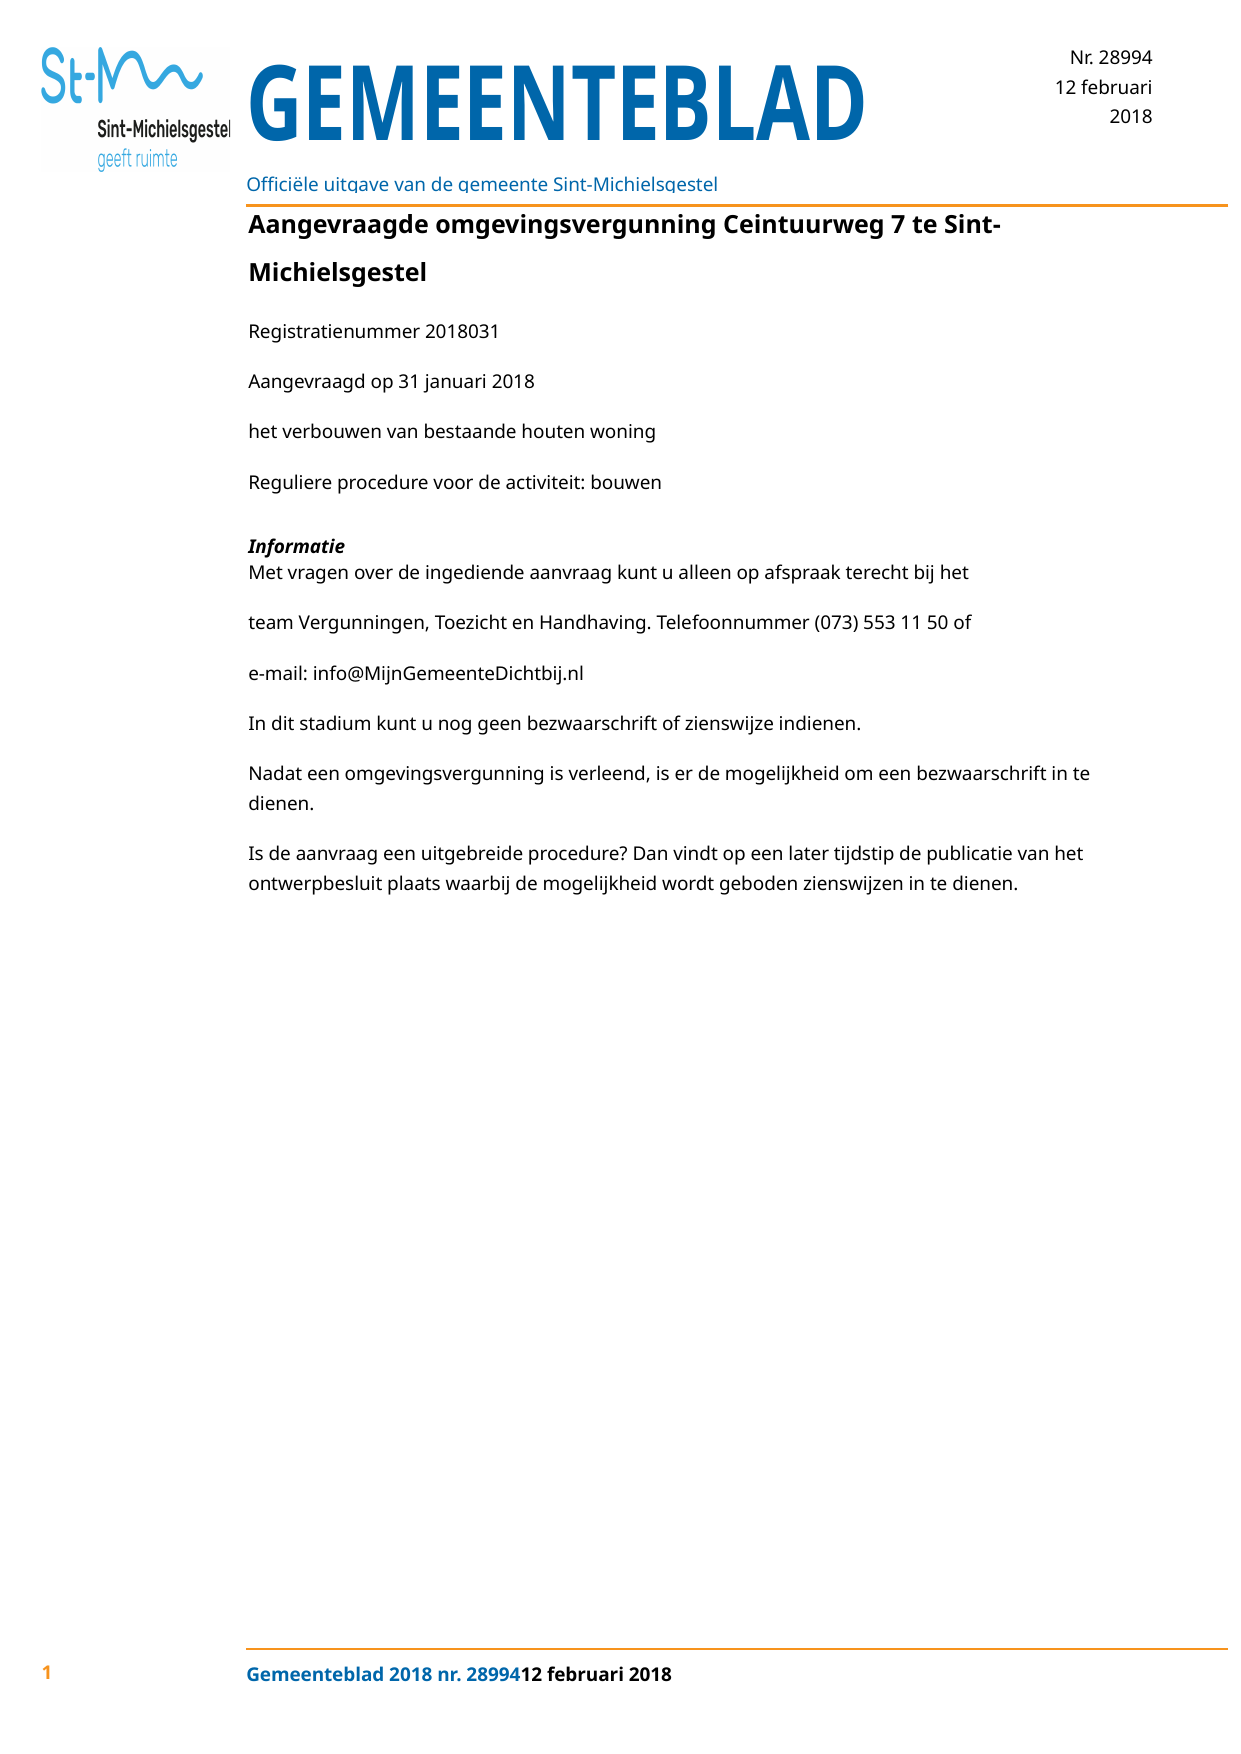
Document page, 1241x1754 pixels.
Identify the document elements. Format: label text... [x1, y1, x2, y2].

text In dit stadium kunt u nog geen bezwaarschrift of zienswijze indienen. [248, 710, 1152, 736]
text Aangevraagde omgevingsvergunning Ceintuurweg 7 te Sint-Michielsgestel [248, 207, 1152, 288]
text Aangevraagd op 31 januari 2018 [248, 368, 1152, 394]
text Reguliere procedure voor de activiteit: bouwen [248, 469, 1152, 495]
text team Vergunningen, Toezicht en Handhaving. Telefoonnummer (073) 553 11 50 of [248, 609, 1152, 635]
text Nadat een omgevingsvergunning is verleend, is er de mogelijkheid om een bezwaarschrift in te dienen. [248, 761, 1152, 816]
picture [41, 47, 231, 172]
text e-mail: info@MijnGemeenteDichtbij.nl [248, 660, 1152, 685]
text Informatie [248, 533, 1152, 559]
text Met vragen over de ingediende aanvraag kunt u alleen op afspraak terecht bij het [248, 559, 1152, 584]
text Registratienummer 2018031 [248, 318, 1152, 344]
text Is de aanvraag een uitgebreide procedure? Dan vindt op een later tijdstip de publicatie van het ontwerpbesluit plaats waarbij de mogelijkheid wordt geboden zienswijzen in te dienen. [248, 841, 1152, 896]
text het verbouwen van bestaande houten woning [248, 419, 1152, 444]
